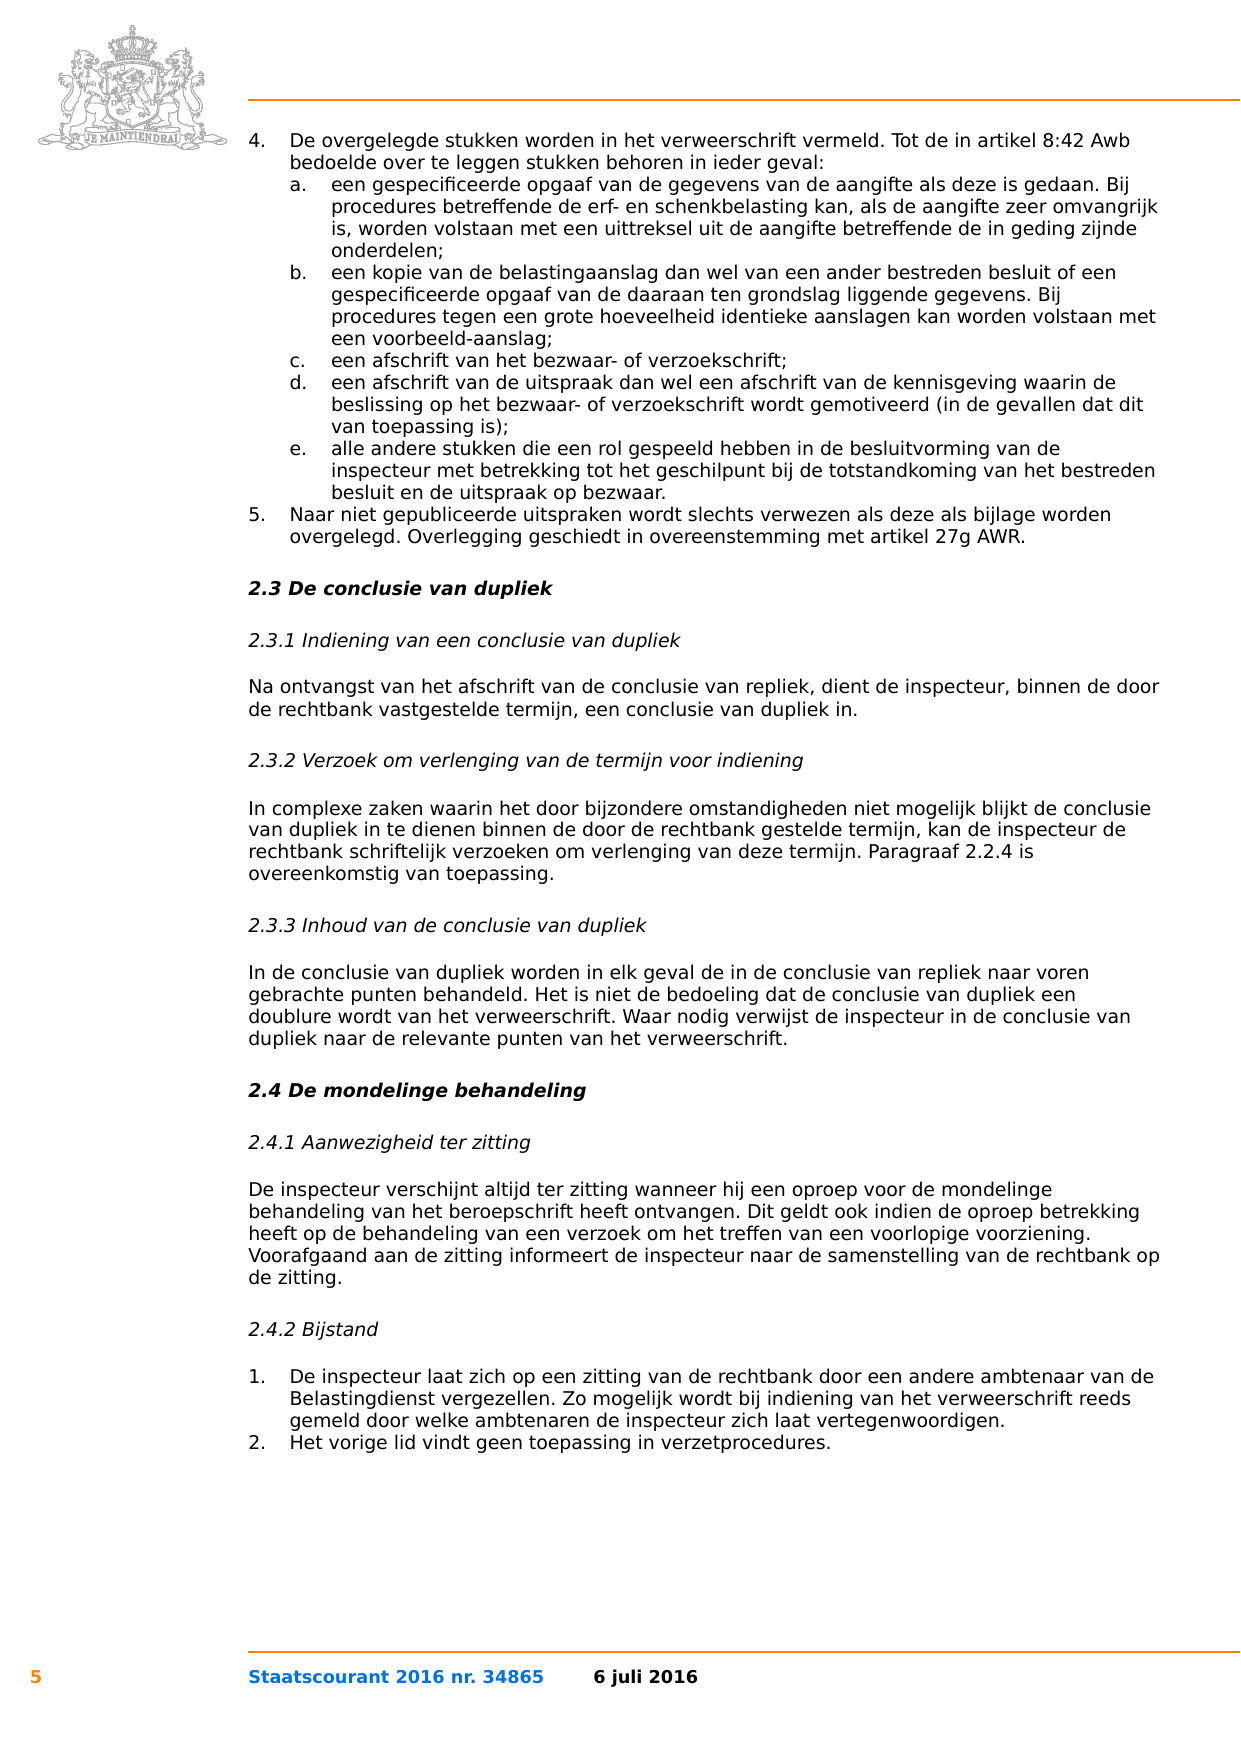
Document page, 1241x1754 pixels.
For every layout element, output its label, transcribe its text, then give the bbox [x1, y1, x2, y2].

text c. een afschrift van het bezwaar- of verzoekschrift; [289, 350, 1163, 372]
text 5. Naar niet gepubliceerde uitspraken wordt slechts verwezen als deze als bijlage worden overgelegd. Overlegging geschiedt in overeenstemming met artikel 27g AWR. [248, 503, 1163, 547]
text 2. Het vorige lid vindt geen toepassing in verzetprocedures. [248, 1432, 1163, 1454]
text In complexe zaken waarin het door bijzondere omstandigheden niet mogelijk blijkt de conclusie van dupliek in te dienen binnen de door de rechtbank gestelde termijn, kan de inspecteur de rechtbank schriftelijk verzoeken om verlenging van deze termijn. Paragraaf 2.2.4 is overeenkomstig van toepassing. [248, 797, 1163, 885]
text 4. De overgelegde stukken worden in het verweerschrift vermeld. Tot de in artikel 8:42 Awb bedoelde over te leggen stukken behoren in ieder geval: [248, 130, 1163, 174]
subtitle 2.3 De conclusie van dupliek [248, 577, 1163, 599]
subtitle 2.3.3 Inhoud van de conclusie van dupliek [248, 915, 1163, 937]
subtitle 2.4.2 Bijstand [248, 1319, 1163, 1341]
text In de conclusie van dupliek worden in elk geval de in de conclusie van repliek naar voren gebrachte punten behandeld. Het is niet de bedoeling dat de conclusie van dupliek een doublure wordt van het verweerschrift. Waar nodig verwijst de inspecteur in de conclusie van dupliek naar de relevante punten van het verweerschrift. [248, 962, 1163, 1050]
subtitle 2.3.1 Indiening van een conclusie van dupliek [248, 629, 1163, 651]
text e. alle andere stukken die een rol gespeeld hebben in de besluitvorming van de inspecteur met betrekking tot het geschilpunt bij de totstandkoming van het bestreden besluit en de uitspraak op bezwaar. [289, 438, 1163, 503]
text b. een kopie van de belastingaanslag dan wel van een ander bestreden besluit of een gespecificeerde opgaaf van de daaraan ten grondslag liggende gegevens. Bij procedures tegen een grote hoeveelheid identieke aanslagen kan worden volstaan met een voorbeeld-aanslag; [289, 262, 1163, 350]
picture [38, 25, 227, 150]
subtitle 2.4 De mondelinge behandeling [248, 1080, 1163, 1102]
subtitle 2.4.1 Aanwezigheid ter zitting [248, 1132, 1163, 1154]
text a. een gespecificeerde opgaaf van de gegevens van de aangifte als deze is gedaan. Bij procedures betreffende de erf- en schenkbelasting kan, als de aangifte zeer omvangrijk is, worden volstaan met een uittreksel uit de aangifte betreffende de in geding zijnde onderdelen; [289, 174, 1163, 262]
text Na ontvangst van het afschrift van de conclusie van repliek, dient de inspecteur, binnen de door de rechtbank vastgestelde termijn, een conclusie van dupliek in. [248, 676, 1163, 720]
text De inspecteur verschijnt altijd ter zitting wanneer hij een oproep voor de mondelinge behandeling van het beroepschrift heeft ontvangen. Dit geldt ook indien de oproep betrekking heeft op de behandeling van een verzoek om het treffen van een voorlopige voorziening. Voorafgaand aan de zitting informeert de inspecteur naar de samenstelling van de rechtbank op de zitting. [248, 1179, 1163, 1289]
subtitle 2.3.2 Verzoek om verlenging van de termijn voor indiening [248, 750, 1163, 772]
text d. een afschrift van de uitspraak dan wel een afschrift van de kennisgeving waarin de beslissing op het bezwaar- of verzoekschrift wordt gemotiveerd (in de gevallen dat dit van toepassing is); [289, 372, 1163, 438]
text 1. De inspecteur laat zich op een zitting van de rechtbank door een andere ambtenaar van de Belastingdienst vergezellen. Zo mogelijk wordt bij indiening van het verweerschrift reeds gemeld door welke ambtenaren de inspecteur zich laat vertegenwoordigen. [248, 1366, 1163, 1432]
